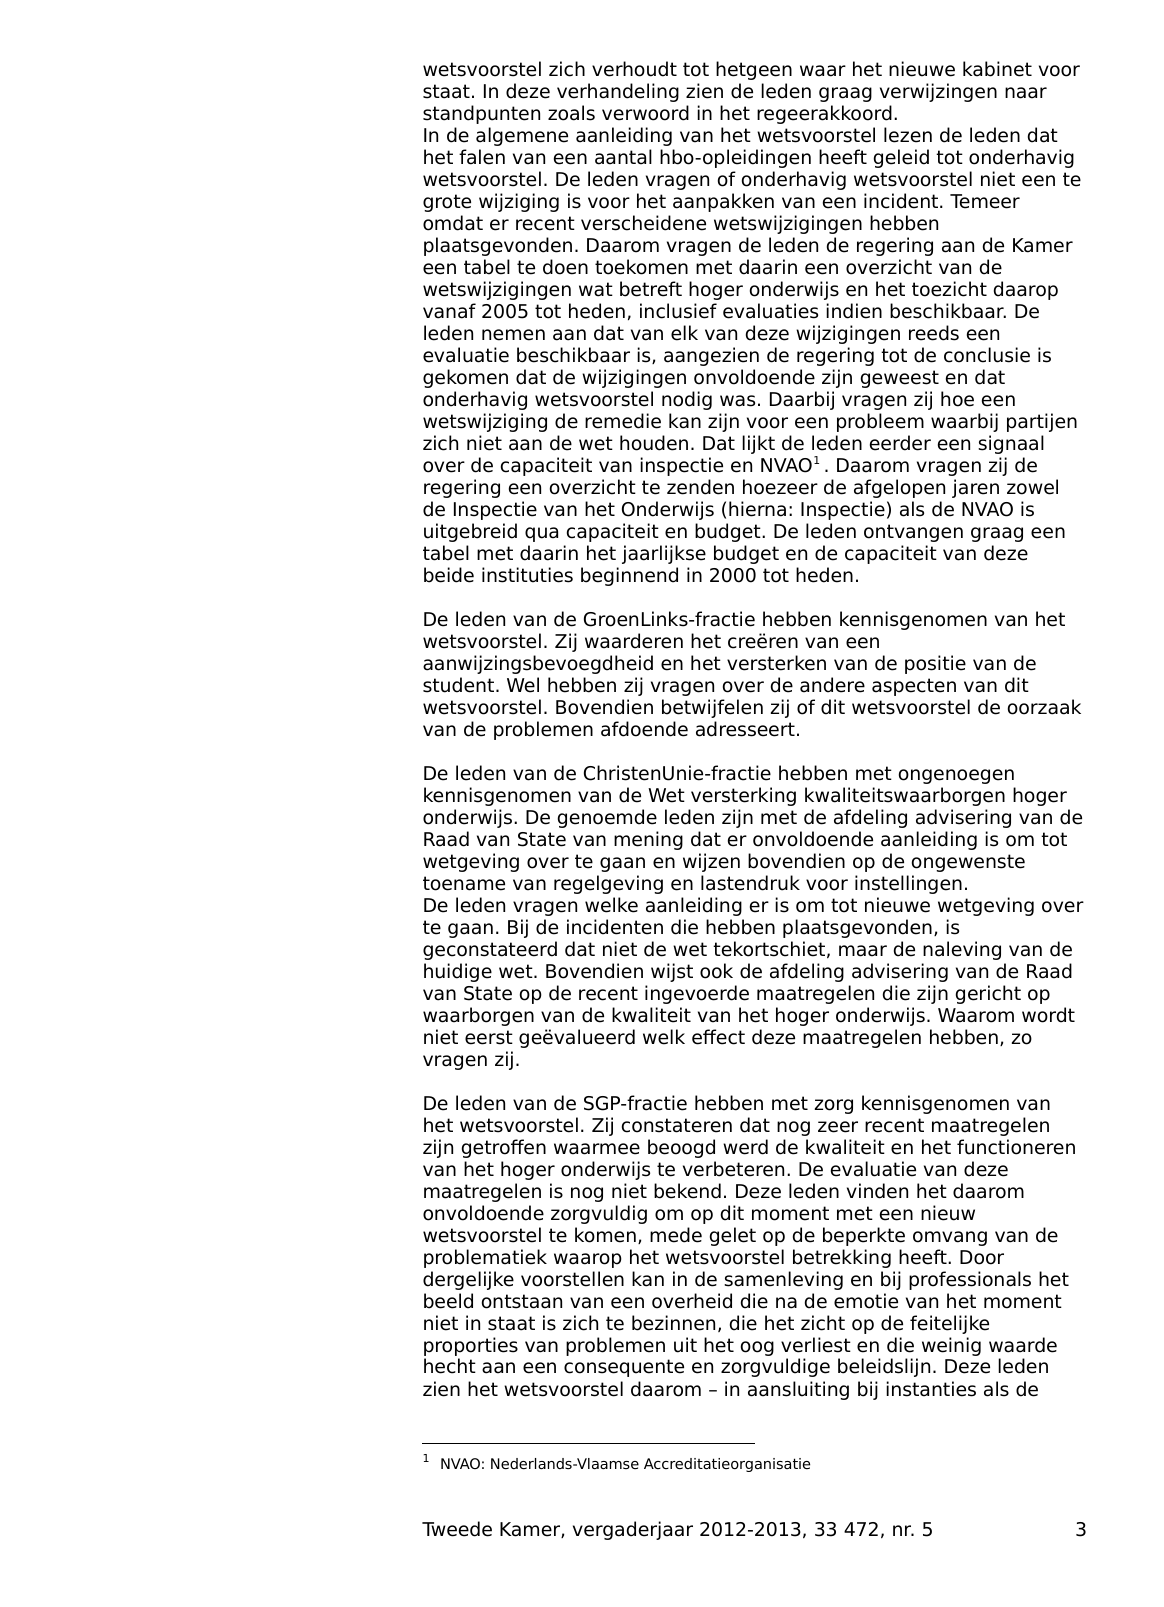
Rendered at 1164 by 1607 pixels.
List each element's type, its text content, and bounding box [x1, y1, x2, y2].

text In de algemene aanleiding van het wetsvoorstel lezen de leden dat het falen van een aantal hbo-opleidingen heeft geleid tot onderhavig wetsvoorstel. De leden vragen of onderhavig wetsvoorstel niet een te grote wijziging is voor het aanpakken van een incident. Temeer omdat er recent verscheidene wetswijzigingen hebben plaatsgevonden. Daarom vragen de leden de regering aan de Kamer een tabel te doen toekomen met daarin een overzicht van de wetswijzigingen wat betreft hoger onderwijs en het toezicht daarop vanaf 2005 tot heden, inclusief evaluaties indien beschikbaar. De leden nemen aan dat van elk van deze wijzigingen reeds een evaluatie beschikbaar is, aangezien de regering tot de conclusie is gekomen dat de wijzigingen onvoldoende zijn geweest en dat onderhavig wetsvoorstel nodig was. Daarbij vragen zij hoe een wetswijziging de remedie kan zijn voor een probleem waarbij partijen zich niet aan de wet houden. Dat lijkt de leden eerder een signaal over de capaciteit van inspectie en NVAO. Daarom vragen zij de regering een overzicht te zenden hoezeer de afgelopen jaren zowel de Inspectie van het Onderwijs (hierna: Inspectie) als de NVAO is uitgebreid qua capaciteit en budget. De leden ontvangen graag een tabel met daarin het jaarlijkse budget en de capaciteit van deze beide instituties beginnend in 2000 tot heden. [422, 125, 1087, 587]
text De leden van de ChristenUnie-fractie hebben met ongenoegen kennisgenomen van de Wet versterking kwaliteitswaarborgen hoger onderwijs. De genoemde leden zijn met de afdeling advisering van de Raad van State van mening dat er onvoldoende aanleiding is om tot wetgeving over te gaan en wijzen bovendien op de ongewenste toename van regelgeving en lastendruk voor instellingen. [422, 763, 1087, 895]
text NVAO: Nederlands-Vlaamse Accreditatieorganisatie [422, 1452, 1087, 1474]
text De leden vragen welke aanleiding er is om tot nieuwe wetgeving over te gaan. Bij de incidenten die hebben plaatsgevonden, is geconstateerd dat niet de wet tekortschiet, maar de naleving van de huidige wet. Bovendien wijst ook de afdeling advisering van de Raad van State op de recent ingevoerde maatregelen die zijn gericht op waarborgen van de kwaliteit van het hoger onderwijs. Waarom wordt niet eerst geëvalueerd welk effect deze maatregelen hebben, zo vragen zij. [422, 895, 1087, 1071]
text wetsvoorstel zich verhoudt tot hetgeen waar het nieuwe kabinet voor staat. In deze verhandeling zien de leden graag verwijzingen naar standpunten zoals verwoord in het regeerakkoord. [422, 59, 1087, 125]
text De leden van de GroenLinks-fractie hebben kennisgenomen van het wetsvoorstel. Zij waarderen het creëren van een aanwijzingsbevoegdheid en het versterken van de positie van de student. Wel hebben zij vragen over de andere aspecten van dit wetsvoorstel. Bovendien betwijfelen zij of dit wetsvoorstel de oorzaak van de problemen afdoende adresseert. [422, 609, 1087, 741]
text De leden van de SGP-fractie hebben met zorg kennisgenomen van het wetsvoorstel. Zij constateren dat nog zeer recent maatregelen zijn getroffen waarmee beoogd werd de kwaliteit en het functioneren van het hoger onderwijs te verbeteren. De evaluatie van deze maatregelen is nog niet bekend. Deze leden vinden het daarom onvoldoende zorgvuldig om op dit moment met een nieuw wetsvoorstel te komen, mede gelet op de beperkte omvang van de problematiek waarop het wetsvoorstel betrekking heeft. Door dergelijke voorstellen kan in de samenleving en bij professionals het beeld ontstaan van een overheid die na de emotie van het moment niet in staat is zich te bezinnen, die het zicht op de feitelijke proporties van problemen uit het oog verliest en die weinig waarde hecht aan een consequente en zorgvuldige beleidslijn. Deze leden zien het wetsvoorstel daarom – in aansluiting bij instanties als de [422, 1093, 1087, 1400]
